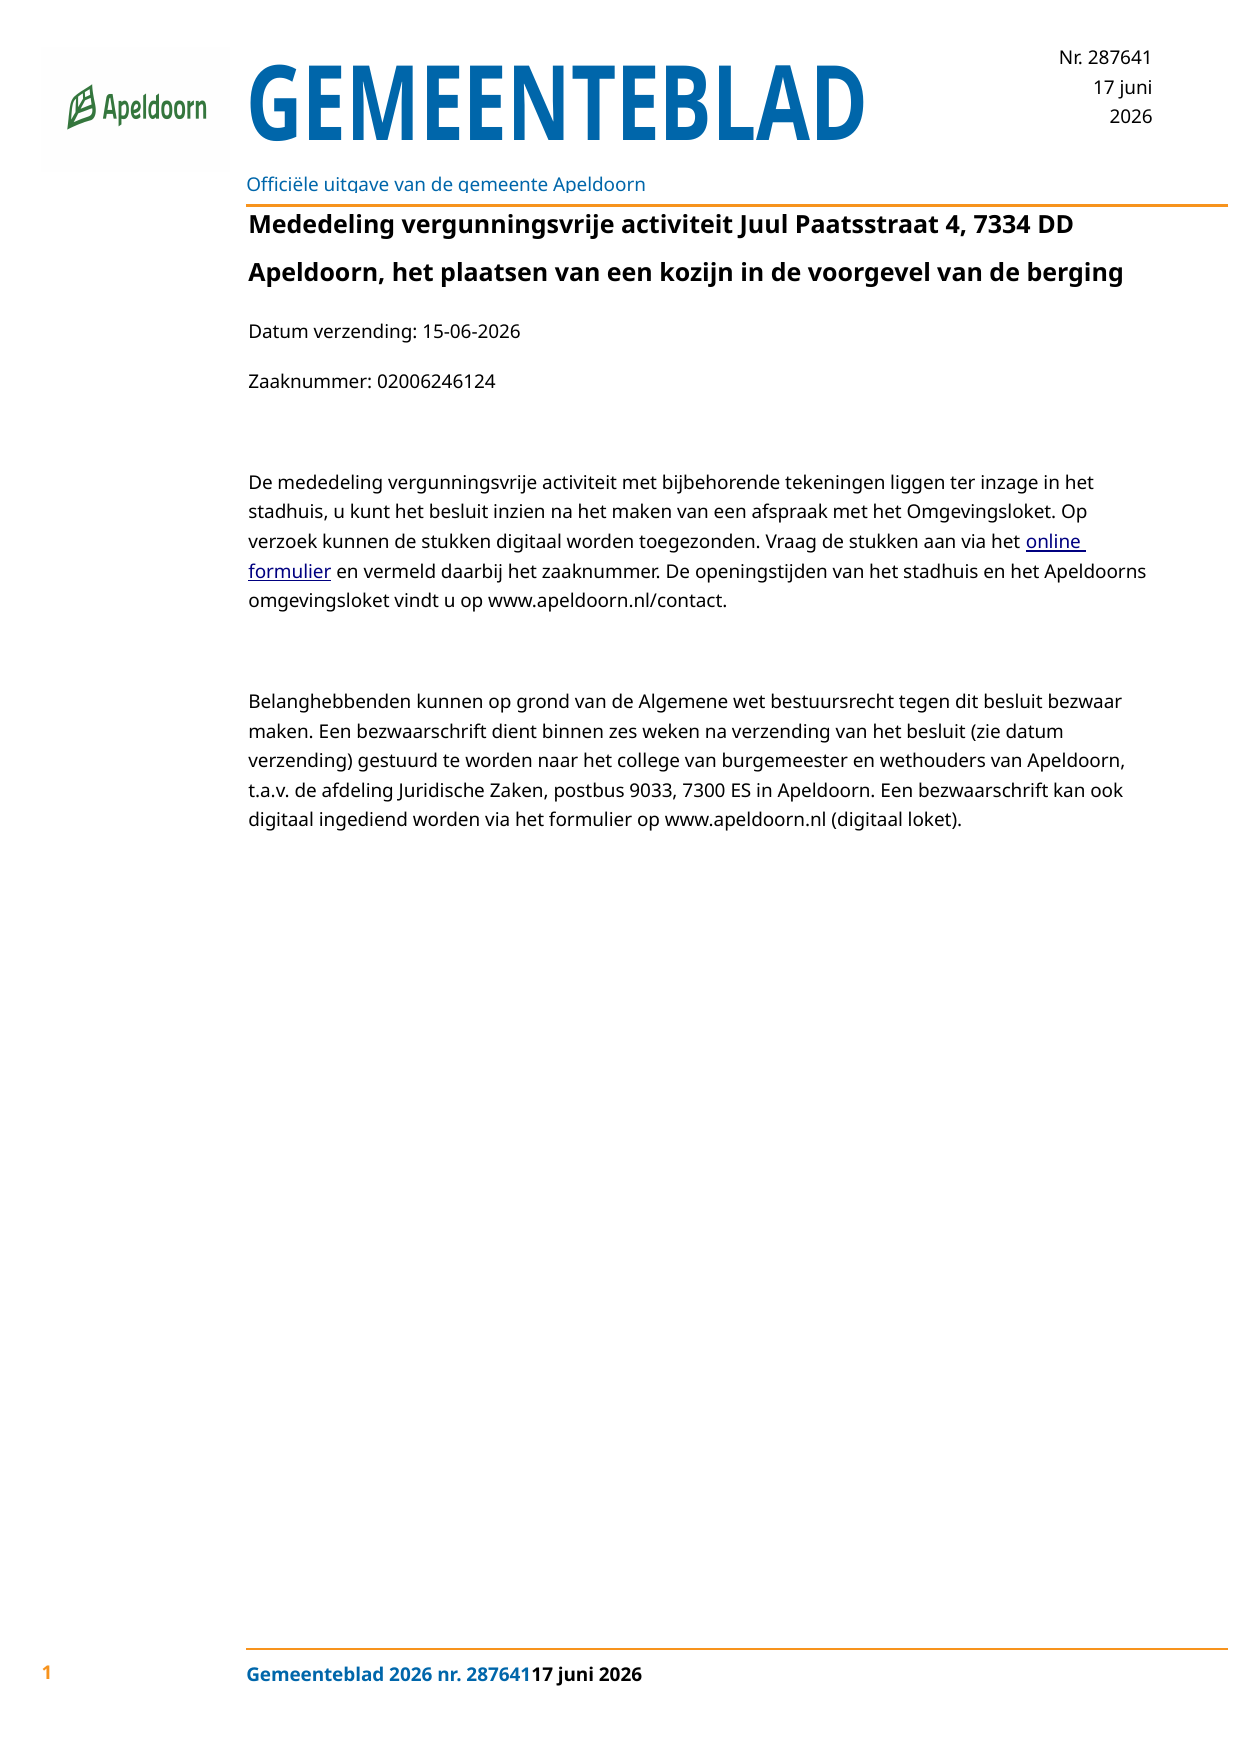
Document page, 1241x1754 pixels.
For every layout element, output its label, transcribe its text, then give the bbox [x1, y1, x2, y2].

text Zaaknummer: 02006246124 [248, 368, 1152, 394]
text Mededeling vergunningsvrije activiteit Juul Paatsstraat 4, 7334 DD Apeldoorn, het plaatsen van een kozijn in de voorgevel van de berging [248, 207, 1152, 288]
text De mededeling vergunningsvrije activiteit met bijbehorende tekeningen liggen ter inzage in het stadhuis, u kunt het besluit inzien na het maken van een afspraak met het Omgevingsloket. Op verzoek kunnen de stukken digitaal worden toegezonden. Vraag de stukken aan via het online formulier en vermeld daarbij het zaaknummer. De openingstijden van het stadhuis en het Apeldoorns omgevingsloket vindt u op www.apeldoorn.nl/contact. [248, 469, 1152, 613]
picture [41, 47, 231, 172]
text Datum verzending: 15-06-2026 [248, 318, 1152, 344]
text Belanghebbenden kunnen op grond van de Algemene wet bestuursrecht tegen dit besluit bezwaar maken. Een bezwaarschrift dient binnen zes weken na verzending van het besluit (zie datum verzending) gestuurd te worden naar het college van burgemeester en wethouders van Apeldoorn, t.a.v. de afdeling Juridische Zaken, postbus 9033, 7300 ES in Apeldoorn. Een bezwaarschrift kan ook digitaal ingediend worden via het formulier op www.apeldoorn.nl (digitaal loket). [248, 688, 1152, 832]
